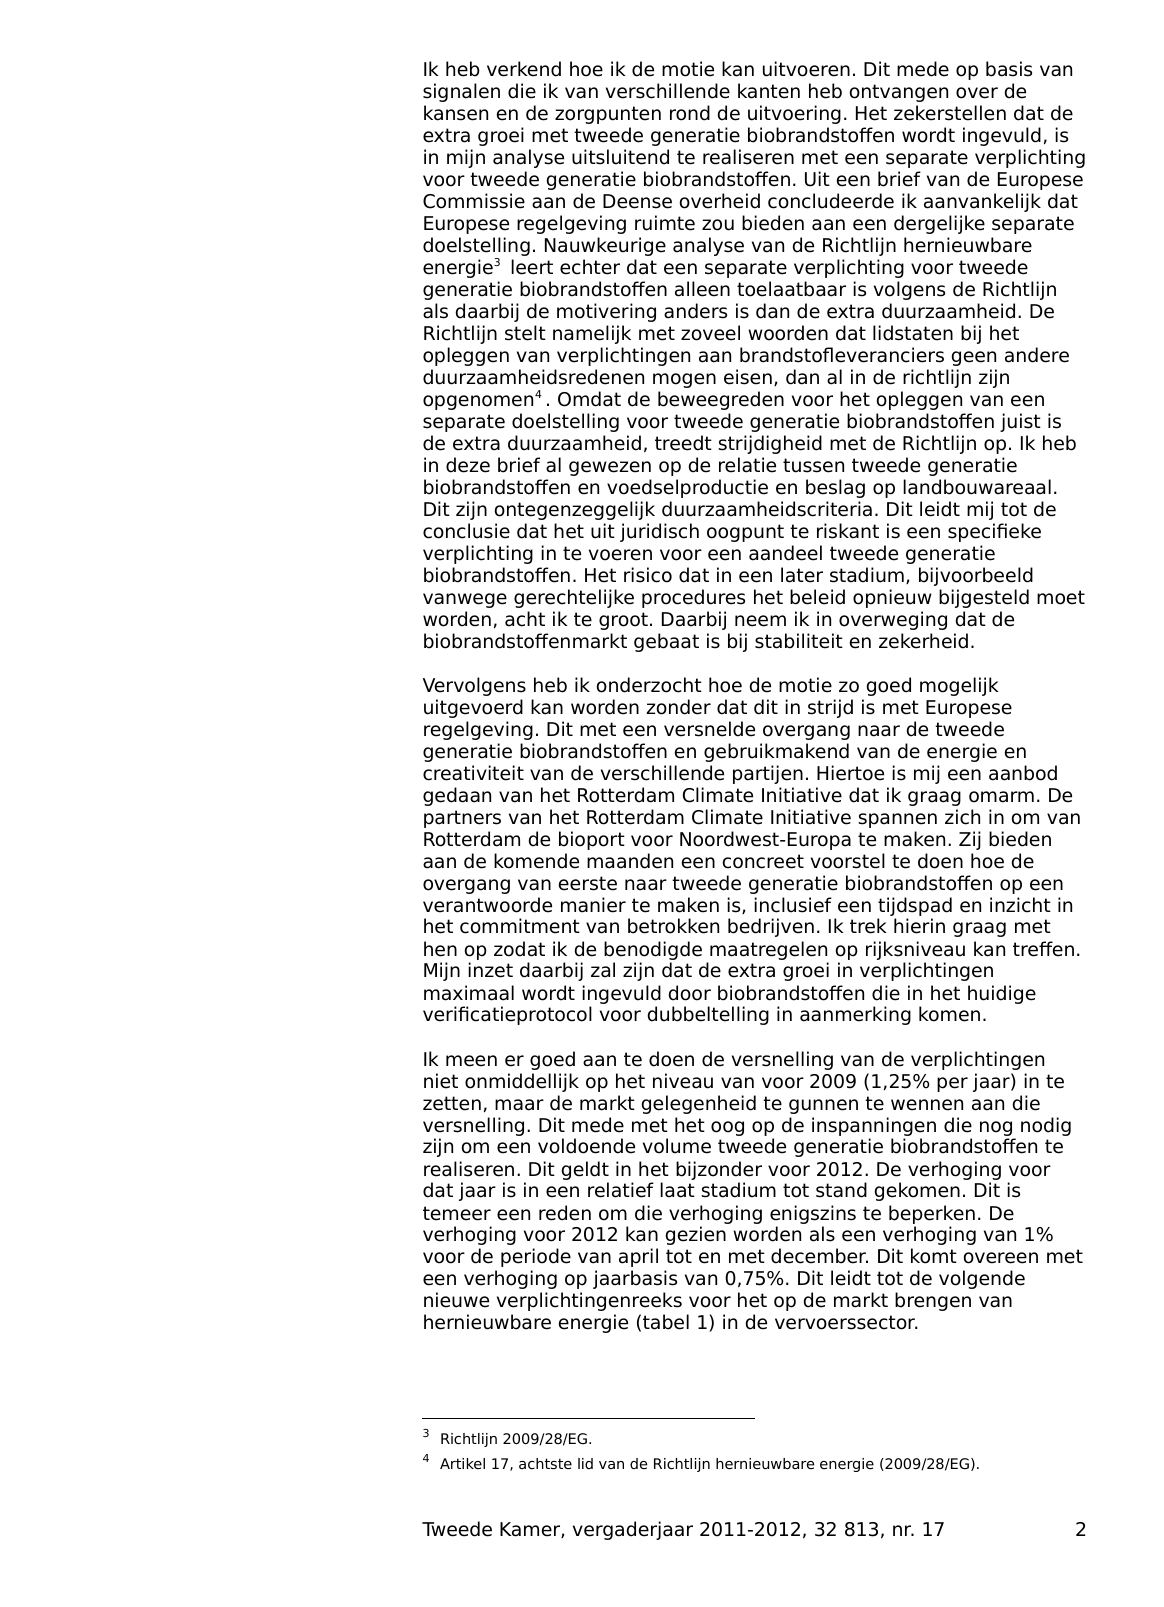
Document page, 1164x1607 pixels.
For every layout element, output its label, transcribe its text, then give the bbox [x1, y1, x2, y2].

text Richtlijn 2009/28/EG. [422, 1427, 1087, 1449]
text Ik heb verkend hoe ik de motie kan uitvoeren. Dit mede op basis van signalen die ik van verschillende kanten heb ontvangen over de kansen en de zorgpunten rond de uitvoering. Het zekerstellen dat de extra groei met tweede generatie biobrandstoffen wordt ingevuld, is in mijn analyse uitsluitend te realiseren met een separate verplichting voor tweede generatie biobrandstoffen. Uit een brief van de Europese Commissie aan de Deense overheid concludeerde ik aanvankelijk dat Europese regelgeving ruimte zou bieden aan een dergelijke separate doelstelling. Nauwkeurige analyse van de Richtlijn hernieuwbare energie leert echter dat een separate verplichting voor tweede generatie biobrandstoffen alleen toelaatbaar is volgens de Richtlijn als daarbij de motivering anders is dan de extra duurzaamheid. De Richtlijn stelt namelijk met zoveel woorden dat lidstaten bij het opleggen van verplichtingen aan brandstofleveranciers geen andere duurzaamheidsredenen mogen eisen, dan al in de richtlijn zijn opgenomen. Omdat de beweegreden voor het opleggen van een separate doelstelling voor tweede generatie biobrandstoffen juist is de extra duurzaamheid, treedt strijdigheid met de Richtlijn op. Ik heb in deze brief al gewezen op de relatie tussen tweede generatie biobrandstoffen en voedselproductie en beslag op landbouwareaal. Dit zijn ontegenzeggelijk duurzaamheidscriteria. Dit leidt mij tot de conclusie dat het uit juridisch oogpunt te riskant is een specifieke verplichting in te voeren voor een aandeel tweede generatie biobrandstoffen. Het risico dat in een later stadium, bijvoorbeeld vanwege gerechtelijke procedures het beleid opnieuw bijgesteld moet worden, acht ik te groot. Daarbij neem ik in overweging dat de biobrandstoffenmarkt gebaat is bij stabiliteit en zekerheid. [422, 59, 1087, 652]
text Ik meen er goed aan te doen de versnelling van de verplichtingen niet onmiddellijk op het niveau van voor 2009 (1,25% per jaar) in te zetten, maar de markt gelegenheid te gunnen te wennen aan die versnelling. Dit mede met het oog op de inspanningen die nog nodig zijn om een voldoende volume tweede generatie biobrandstoffen te realiseren. Dit geldt in het bijzonder voor 2012. De verhoging voor dat jaar is in een relatief laat stadium tot stand gekomen. Dit is temeer een reden om die verhoging enigszins te beperken. De verhoging voor 2012 kan gezien worden als een verhoging van 1% voor de periode van april tot en met december. Dit komt overeen met een verhoging op jaarbasis van 0,75%. Dit leidt tot de volgende nieuwe verplichtingenreeks voor het op de markt brengen van hernieuwbare energie (tabel 1) in de vervoerssector. [422, 1048, 1087, 1334]
text Vervolgens heb ik onderzocht hoe de motie zo goed mogelijk uitgevoerd kan worden zonder dat dit in strijd is met Europese regelgeving. Dit met een versnelde overgang naar de tweede generatie biobrandstoffen en gebruikmakend van de energie en creativiteit van de verschillende partijen. Hiertoe is mij een aanbod gedaan van het Rotterdam Climate Initiative dat ik graag omarm. De partners van het Rotterdam Climate Initiative spannen zich in om van Rotterdam de bioport voor Noordwest-Europa te maken. Zij bieden aan de komende maanden een concreet voorstel te doen hoe de overgang van eerste naar tweede generatie biobrandstoffen op een verantwoorde manier te maken is, inclusief een tijdspad en inzicht in het commitment van betrokken bedrijven. Ik trek hierin graag met hen op zodat ik de benodigde maatregelen op rijksniveau kan treffen. Mijn inzet daarbij zal zijn dat de extra groei in verplichtingen maximaal wordt ingevuld door biobrandstoffen die in het huidige verificatieprotocol voor dubbeltelling in aanmerking komen. [422, 675, 1087, 1026]
text Artikel 17, achtste lid van de Richtlijn hernieuwbare energie (2009/28/EG). [422, 1452, 1087, 1474]
